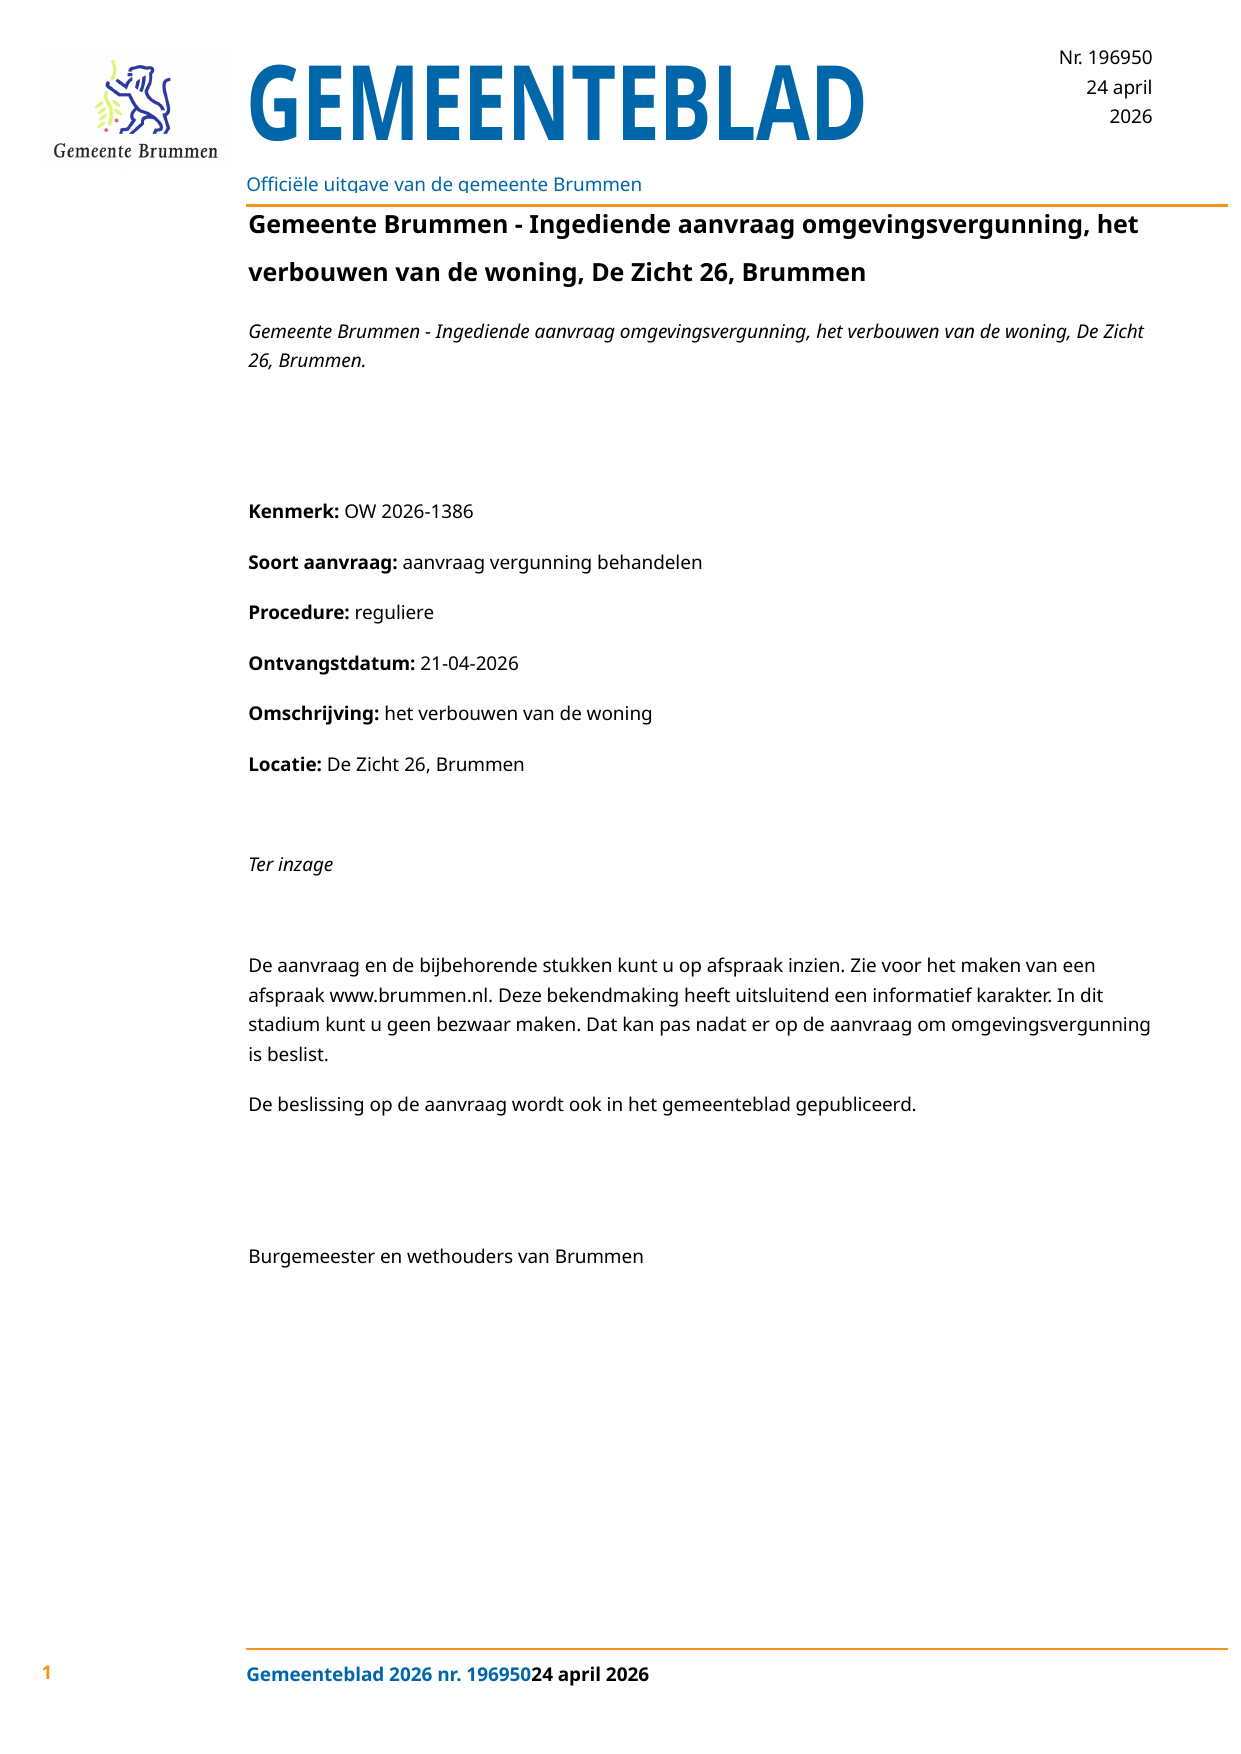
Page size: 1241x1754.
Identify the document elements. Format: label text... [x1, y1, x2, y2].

text De beslissing op de aanvraag wordt ook in het gemeenteblad gepubliceerd. [248, 1092, 1152, 1117]
text Ontvangstdatum: 21-04-2026 [248, 650, 1152, 676]
text Kenmerk: OW 2026-1386 [248, 499, 1152, 524]
text Gemeente Brummen - Ingediende aanvraag omgevingsvergunning, het verbouwen van de woning, De Zicht 26, Brummen [248, 207, 1152, 288]
text Gemeente Brummen - Ingediende aanvraag omgevingsvergunning, het verbouwen van de woning, De Zicht 26, Brummen. [248, 318, 1152, 373]
text Locatie: De Zicht 26, Brummen [248, 751, 1152, 777]
text Soort aanvraag: aanvraag vergunning behandelen [248, 549, 1152, 575]
text Ter inzage [248, 852, 1152, 877]
text Omschrijving: het verbouwen van de woning [248, 700, 1152, 726]
picture [41, 47, 231, 172]
text Procedure: reguliere [248, 599, 1152, 625]
text Burgemeester en wethouders van Brummen [248, 1243, 1152, 1269]
text De aanvraag en de bijbehorende stukken kunt u op afspraak inzien. Zie voor het maken van een afspraak www.brummen.nl. Deze bekendmaking heeft uitsluitend een informatief karakter. In dit stadium kunt u geen bezwaar maken. Dat kan pas nadat er op de aanvraag om omgevingsvergunning is beslist. [248, 952, 1152, 1067]
